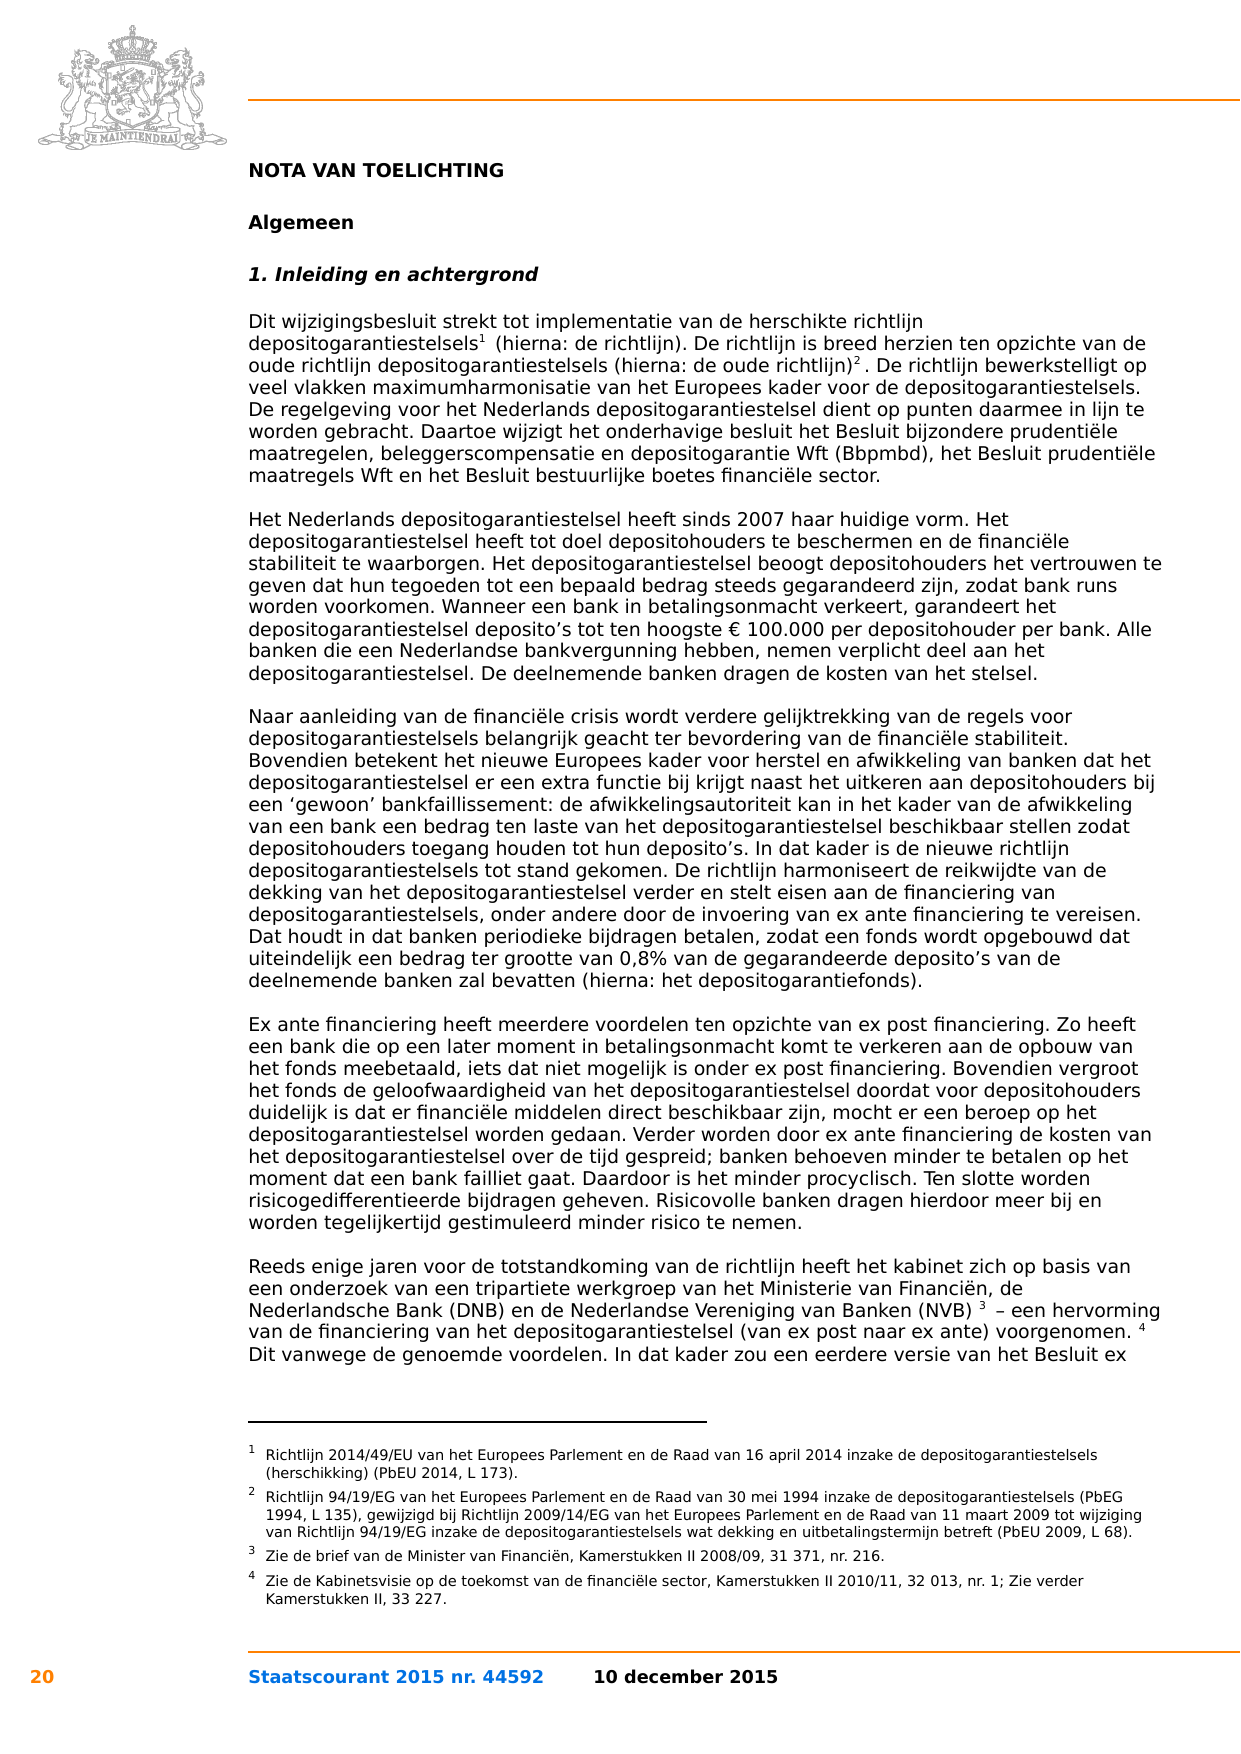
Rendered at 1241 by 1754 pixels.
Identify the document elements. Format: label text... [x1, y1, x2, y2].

text Richtlijn 94/19/EG van het Europees Parlement en de Raad van 30 mei 1994 inzake de depositogarantiestelsels (PbEG 1994, L 135), gewijzigd bij Richtlijn 2009/14/EG van het Europees Parlement en de Raad van 11 maart 2009 tot wijziging van Richtlijn 94/19/EG inzake de depositogarantiestelsels wat dekking en uitbetalingstermijn betreft (PbEU 2009, L 68). [248, 1485, 1163, 1541]
text Het Nederlands depositogarantiestelsel heeft sinds 2007 haar huidige vorm. Het depositogarantiestelsel heeft tot doel depositohouders te beschermen en de financiële stabiliteit te waarborgen. Het depositogarantiestelsel beoogt depositohouders het vertrouwen te geven dat hun tegoeden tot een bepaald bedrag steeds gegarandeerd zijn, zodat bank runs worden voorkomen. Wanneer een bank in betalingsonmacht verkeert, garandeert het depositogarantiestelsel deposito’s tot ten hoogste € 100.000 per depositohouder per bank. Alle banken die een Nederlandse bankvergunning hebben, nemen verplicht deel aan het depositogarantiestelsel. De deelnemende banken dragen de kosten van het stelsel. [248, 508, 1163, 684]
picture [38, 25, 227, 150]
subtitle Algemeen [248, 212, 1163, 234]
text Zie de Kabinetsvisie op de toekomst van de financiële sector, Kamerstukken II 2010/11, 32 013, nr. 1; Zie verder Kamerstukken II, 33 227. [248, 1569, 1163, 1608]
subtitle 1. Inleiding en achtergrond [248, 264, 1163, 286]
subtitle NOTA VAN TOELICHTING [248, 160, 1163, 182]
text Richtlijn 2014/49/EU van het Europees Parlement en de Raad van 16 april 2014 inzake de depositogarantiestelsels (herschikking) (PbEU 2014, L 173). [248, 1443, 1163, 1482]
text Dit wijzigingsbesluit strekt tot implementatie van de herschikte richtlijn depositogarantiestelsels (hierna: de richtlijn). De richtlijn is breed herzien ten opzichte van de oude richtlijn depositogarantiestelsels (hierna: de oude richtlijn). De richtlijn bewerkstelligt op veel vlakken maximumharmonisatie van het Europees kader voor de depositogarantiestelsels. De regelgeving voor het Nederlands depositogarantiestelsel dient op punten daarmee in lijn te worden gebracht. Daartoe wijzigt het onderhavige besluit het Besluit bijzondere prudentiële maatregelen, beleggerscompensatie en depositogarantie Wft (Bbpmbd), het Besluit prudentiële maatregels Wft en het Besluit bestuurlijke boetes financiële sector. [248, 311, 1163, 487]
text Ex ante financiering heeft meerdere voordelen ten opzichte van ex post financiering. Zo heeft een bank die op een later moment in betalingsonmacht komt te verkeren aan de opbouw van het fonds meebetaald, iets dat niet mogelijk is onder ex post financiering. Bovendien vergroot het fonds de geloofwaardigheid van het depositogarantiestelsel doordat voor depositohouders duidelijk is dat er financiële middelen direct beschikbaar zijn, mocht er een beroep op het depositogarantiestelsel worden gedaan. Verder worden door ex ante financiering de kosten van het depositogarantiestelsel over de tijd gespreid; banken behoeven minder te betalen op het moment dat een bank failliet gaat. Daardoor is het minder procyclisch. Ten slotte worden risicogedifferentieerde bijdragen geheven. Risicovolle banken dragen hierdoor meer bij en worden tegelijkertijd gestimuleerd minder risico te nemen. [248, 1014, 1163, 1234]
text Naar aanleiding van de financiële crisis wordt verdere gelijktrekking van de regels voor depositogarantiestelsels belangrijk geacht ter bevordering van de financiële stabiliteit. Bovendien betekent het nieuwe Europees kader voor herstel en afwikkeling van banken dat het depositogarantiestelsel er een extra functie bij krijgt naast het uitkeren aan depositohouders bij een ‘gewoon’ bankfaillissement: de afwikkelingsautoriteit kan in het kader van de afwikkeling van een bank een bedrag ten laste van het depositogarantiestelsel beschikbaar stellen zodat depositohouders toegang houden tot hun deposito’s. In dat kader is de nieuwe richtlijn depositogarantiestelsels tot stand gekomen. De richtlijn harmoniseert de reikwijdte van de dekking van het depositogarantiestelsel verder en stelt eisen aan de financiering van depositogarantiestelsels, onder andere door de invoering van ex ante financiering te vereisen. Dat houdt in dat banken periodieke bijdragen betalen, zodat een fonds wordt opgebouwd dat uiteindelijk een bedrag ter grootte van 0,8% van de gegarandeerde deposito’s van de deelnemende banken zal bevatten (hierna: het depositogarantiefonds). [248, 706, 1163, 992]
text Zie de brief van de Minister van Financiën, Kamerstukken II 2008/09, 31 371, nr. 216. [248, 1544, 1163, 1566]
text Reeds enige jaren voor de totstandkoming van de richtlijn heeft het kabinet zich op basis van een onderzoek van een tripartiete werkgroep van het Ministerie van Financiën, de Nederlandsche Bank (DNB) en de Nederlandse Vereniging van Banken (NVB) – een hervorming van de financiering van het depositogarantiestelsel (van ex post naar ex ante) voorgenomen. Dit vanwege de genoemde voordelen. In dat kader zou een eerdere versie van het Besluit ex [248, 1256, 1163, 1365]
